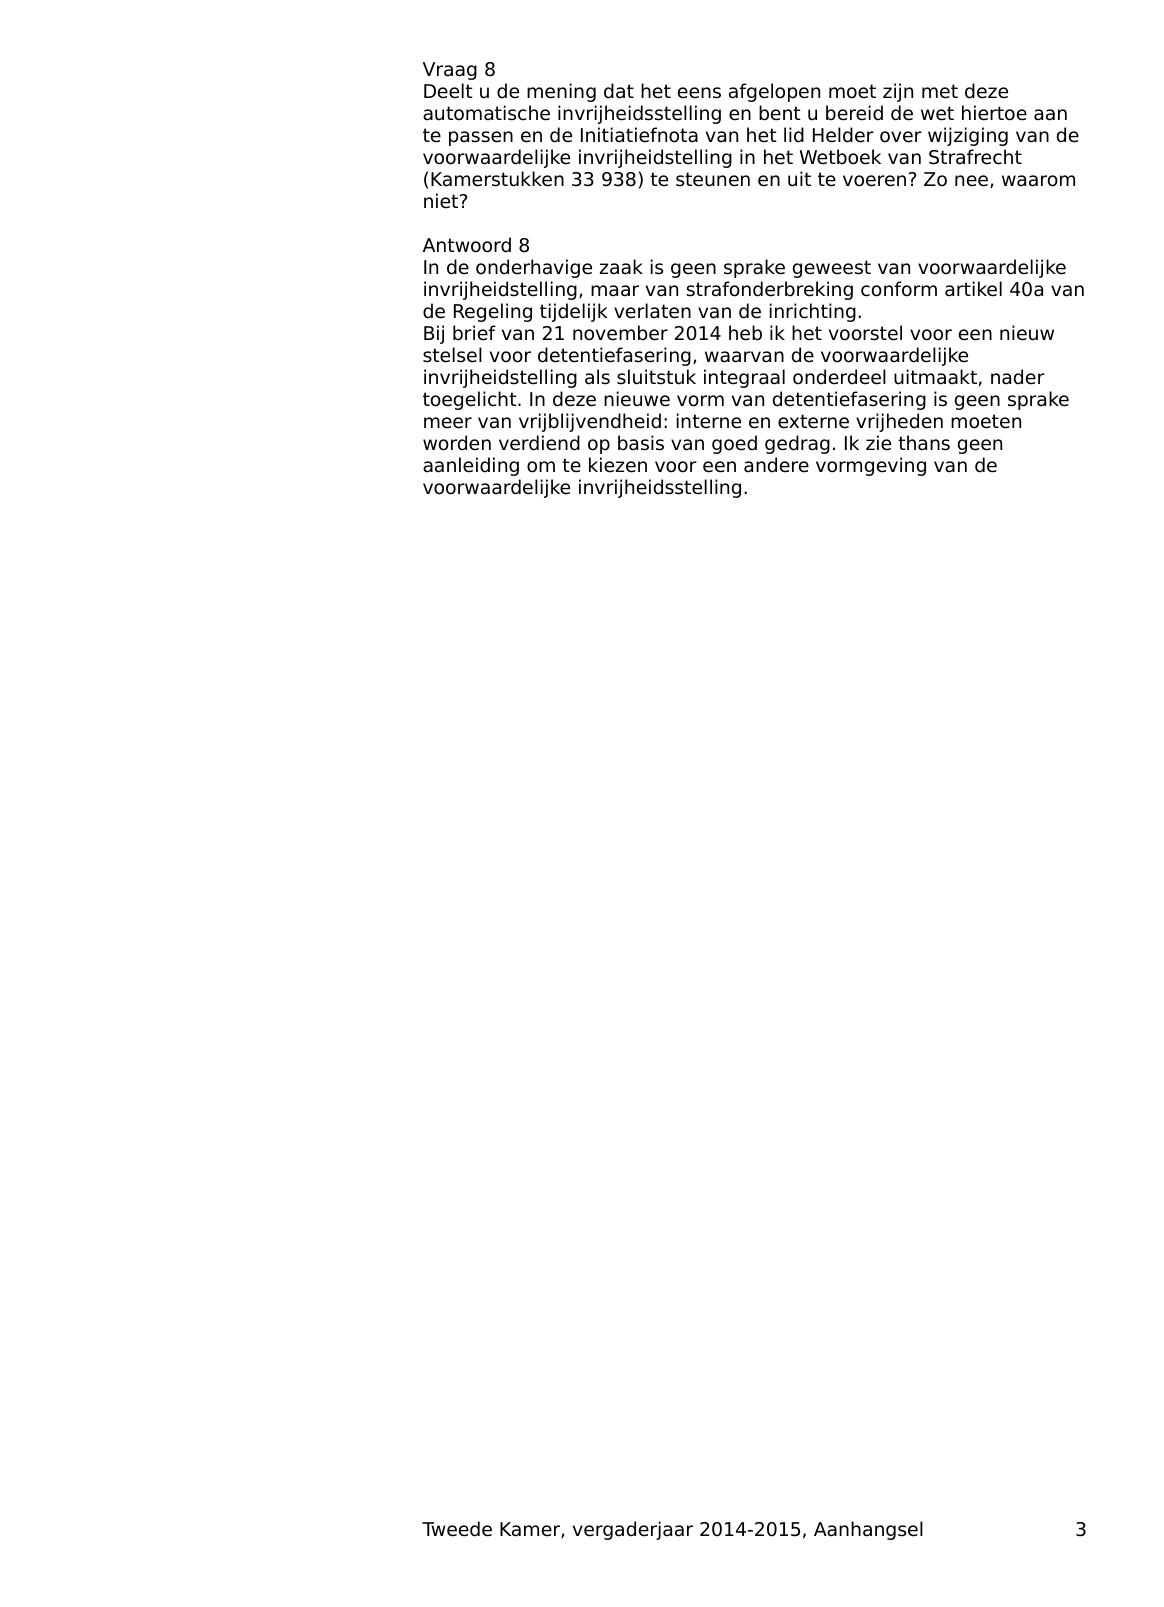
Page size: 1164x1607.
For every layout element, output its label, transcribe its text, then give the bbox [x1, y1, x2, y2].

text Antwoord 8 [422, 235, 1087, 257]
text Deelt u de mening dat het eens afgelopen moet zijn met deze automatische invrijheidsstelling en bent u bereid de wet hiertoe aan te passen en de Initiatiefnota van het lid Helder over wijziging van de voorwaardelijke invrijheidstelling in het Wetboek van Strafrecht (Kamerstukken 33 938) te steunen en uit te voeren? Zo nee, waarom niet? [422, 81, 1087, 213]
text Bij brief van 21 november 2014 heb ik het voorstel voor een nieuw stelsel voor detentiefasering, waarvan de voorwaardelijke invrijheidstelling als sluitstuk integraal onderdeel uitmaakt, nader toegelicht. In deze nieuwe vorm van detentiefasering is geen sprake meer van vrijblijvendheid: interne en externe vrijheden moeten worden verdiend op basis van goed gedrag. Ik zie thans geen aanleiding om te kiezen voor een andere vormgeving van de voorwaardelijke invrijheidsstelling. [422, 323, 1087, 499]
text Vraag 8 [422, 59, 1087, 81]
text In de onderhavige zaak is geen sprake geweest van voorwaardelijke invrijheidstelling, maar van strafonderbreking conform artikel 40a van de Regeling tijdelijk verlaten van de inrichting. [422, 257, 1087, 323]
